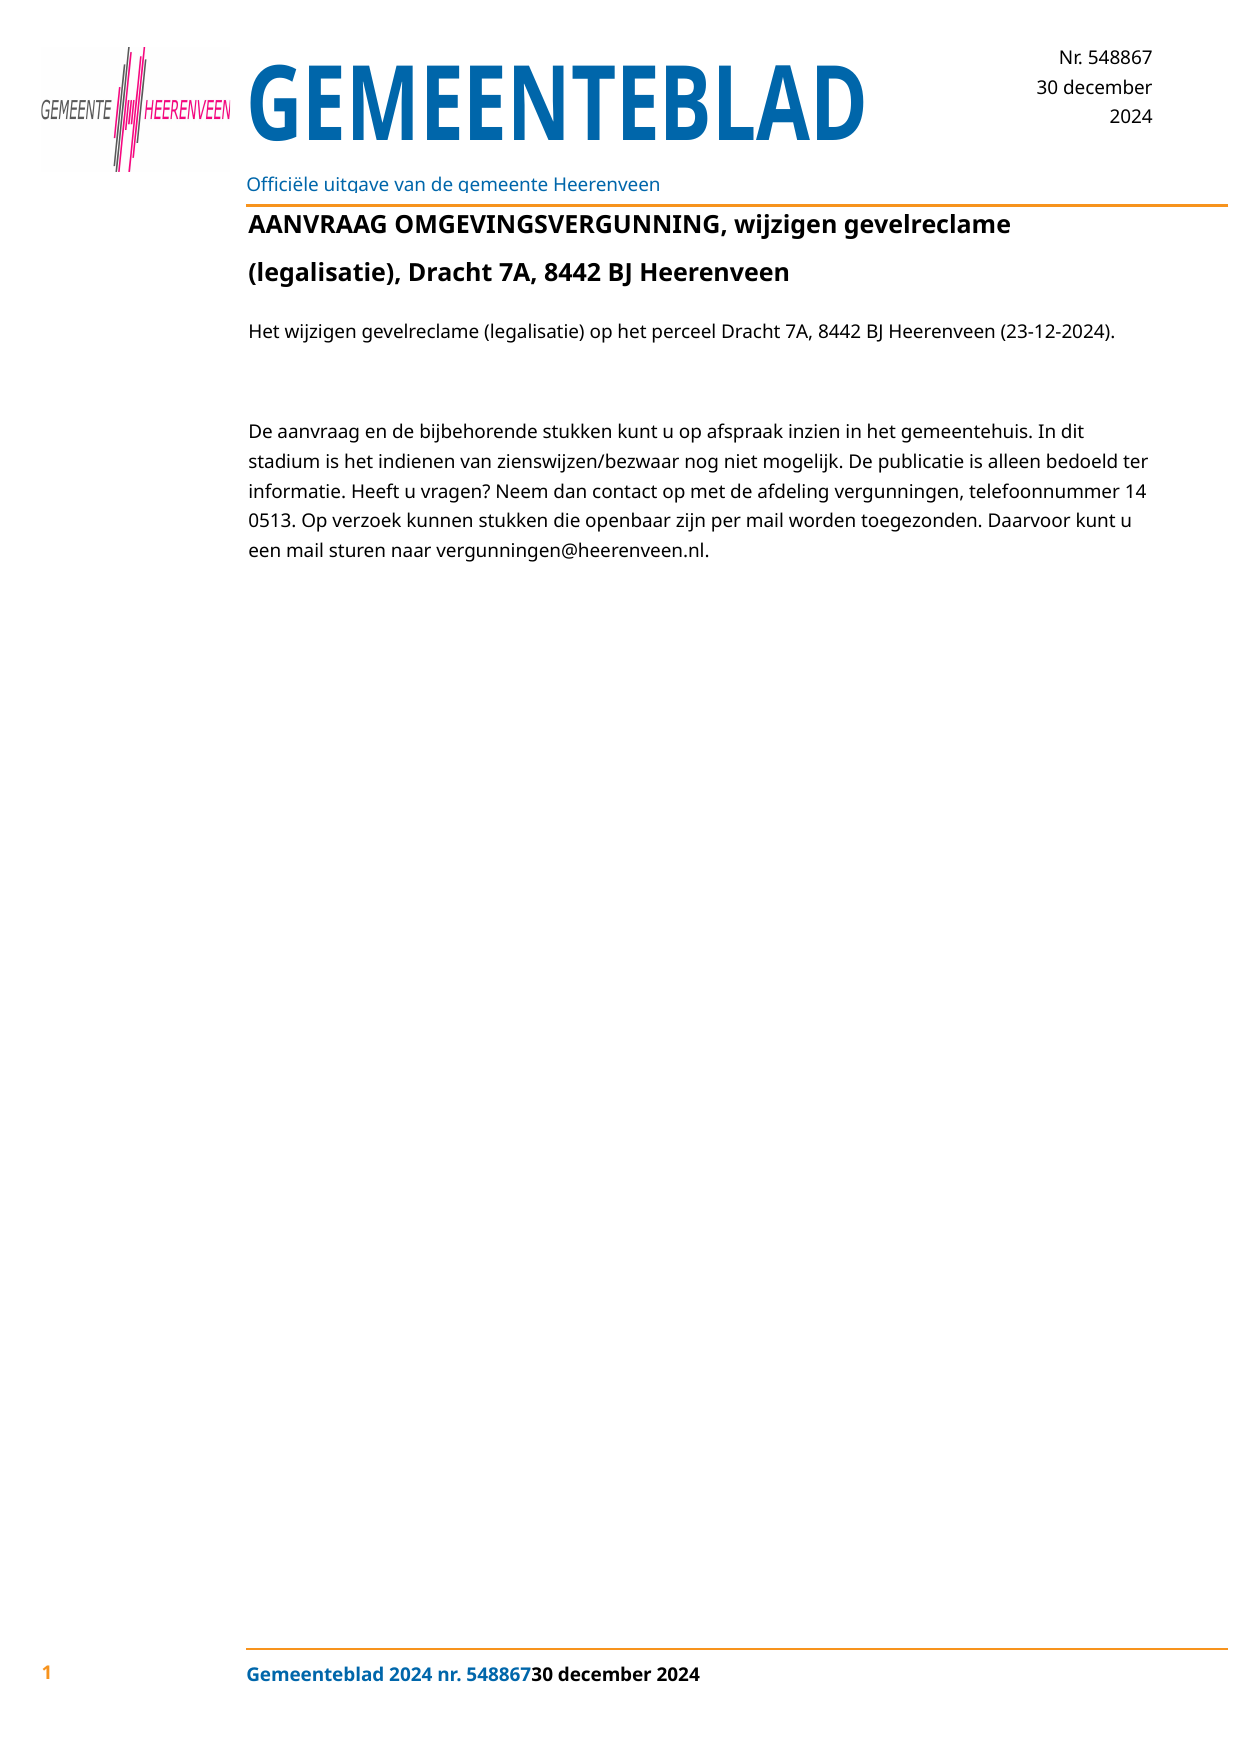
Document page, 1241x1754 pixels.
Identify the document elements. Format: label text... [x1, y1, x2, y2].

text De aanvraag en de bijbehorende stukken kunt u op afspraak inzien in het gemeentehuis. In dit stadium is het indienen van zienswijzen/bezwaar nog niet mogelijk. De publicatie is alleen bedoeld ter informatie. Heeft u vragen? Neem dan contact op met de afdeling vergunningen, telefoonnummer 14 0513. Op verzoek kunnen stukken die openbaar zijn per mail worden toegezonden. Daarvoor kunt u een mail sturen naar vergunningen@heerenveen.nl. [248, 419, 1152, 563]
picture [41, 47, 231, 172]
text Het wijzigen gevelreclame (legalisatie) op het perceel Dracht 7A, 8442 BJ Heerenveen (23-12-2024). [248, 318, 1152, 344]
text AANVRAAG OMGEVINGSVERGUNNING, wijzigen gevelreclame (legalisatie), Dracht 7A, 8442 BJ Heerenveen [248, 207, 1152, 288]
